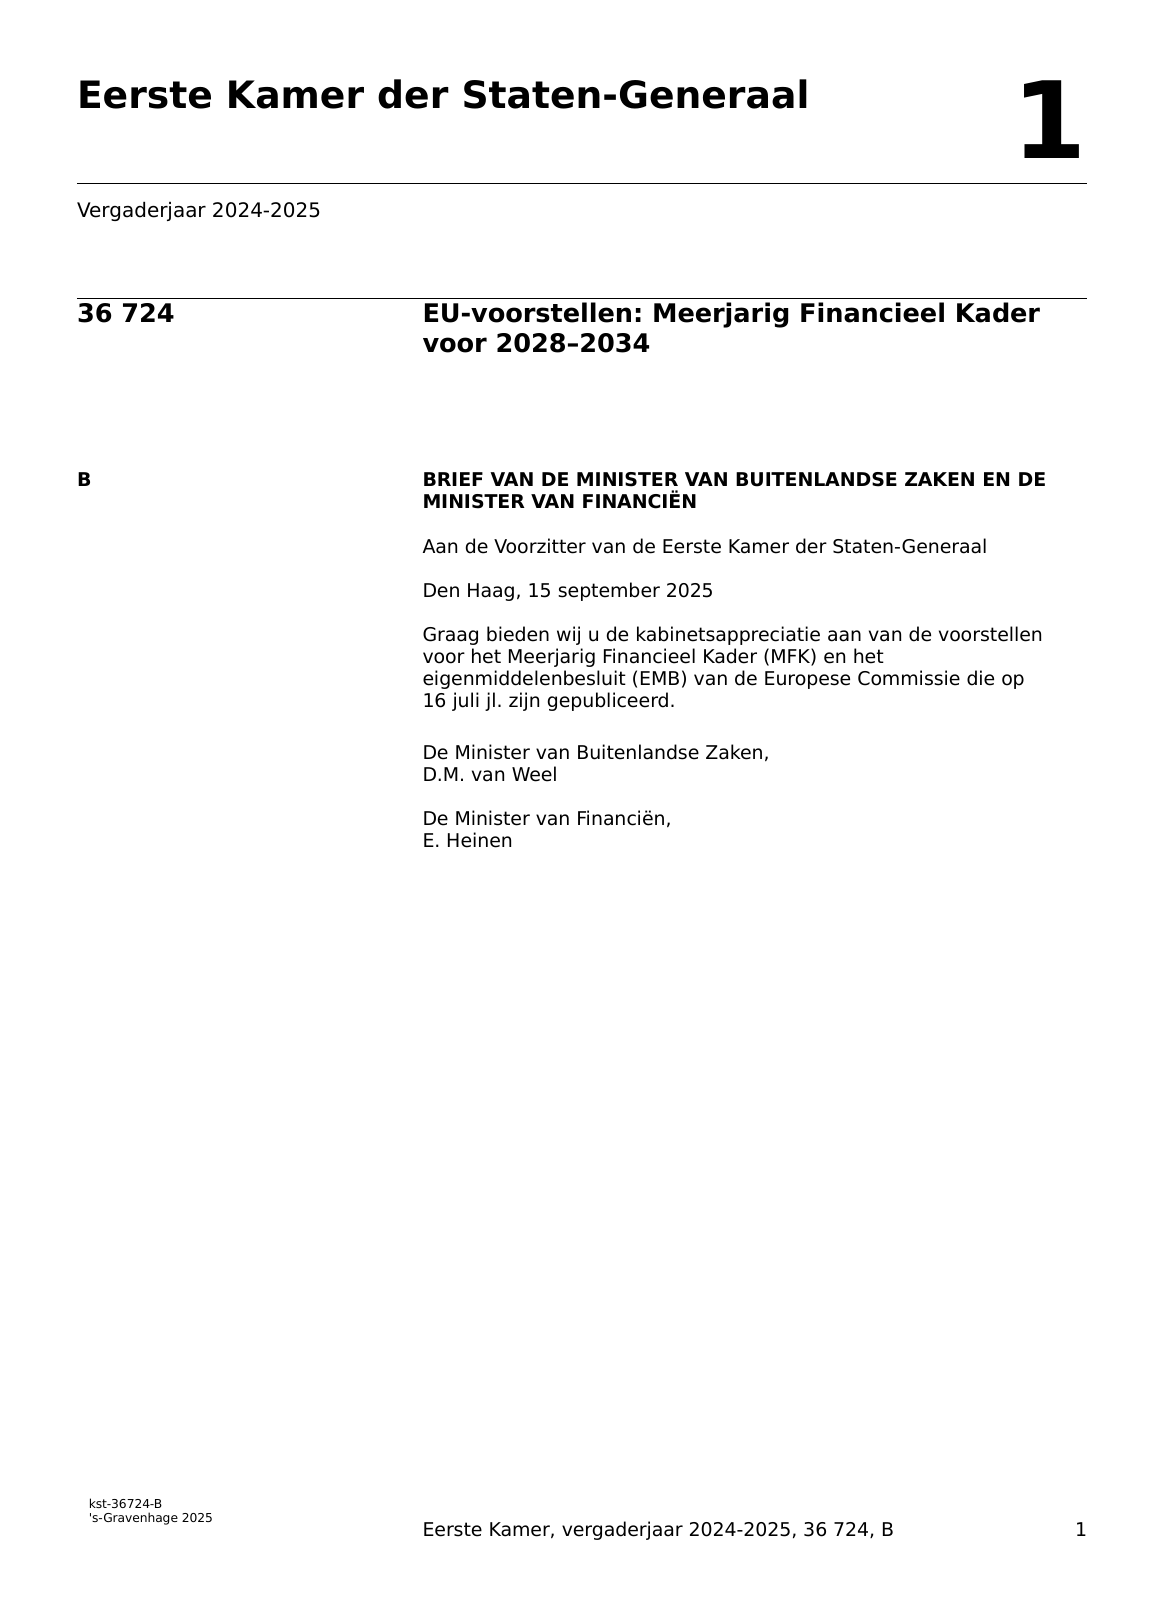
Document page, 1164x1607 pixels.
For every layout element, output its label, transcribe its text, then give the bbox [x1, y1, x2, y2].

text Graag bieden wij u de kabinetsappreciatie aan van de voorstellen voor het Meerjarig Financieel Kader (MFK) en het eigenmiddelenbesluit (EMB) van de Europese Commissie die op 16 juli jl. zijn gepubliceerd. [422, 624, 1087, 712]
subtitle B BRIEF VAN DE MINISTER VAN BUITENLANDSE ZAKEN EN DE MINISTER VAN FINANCIËN [77, 469, 1087, 513]
subtitle 36 724 EU-voorstellen: Meerjarig Financieel Kader voor 2028–2034 [77, 299, 1087, 358]
table_header Eerste Kamer der Staten-Generaal [77, 59, 886, 183]
text Aan de Voorzitter van de Eerste Kamer der Staten-Generaal [422, 536, 1087, 557]
text De Minister van Buitenlandse Zaken, D.M. van Weel [422, 742, 1087, 786]
text kst-36724-B [88, 1497, 323, 1511]
table_cell Vergaderjaar 2024-2025 [77, 184, 1087, 298]
table_header 1 [886, 59, 1087, 183]
text Den Haag, 15 september 2025 [422, 580, 1087, 602]
text 's-Gravenhage 2025 [88, 1511, 323, 1525]
text De Minister van Financiën, E. Heinen [422, 808, 1087, 852]
